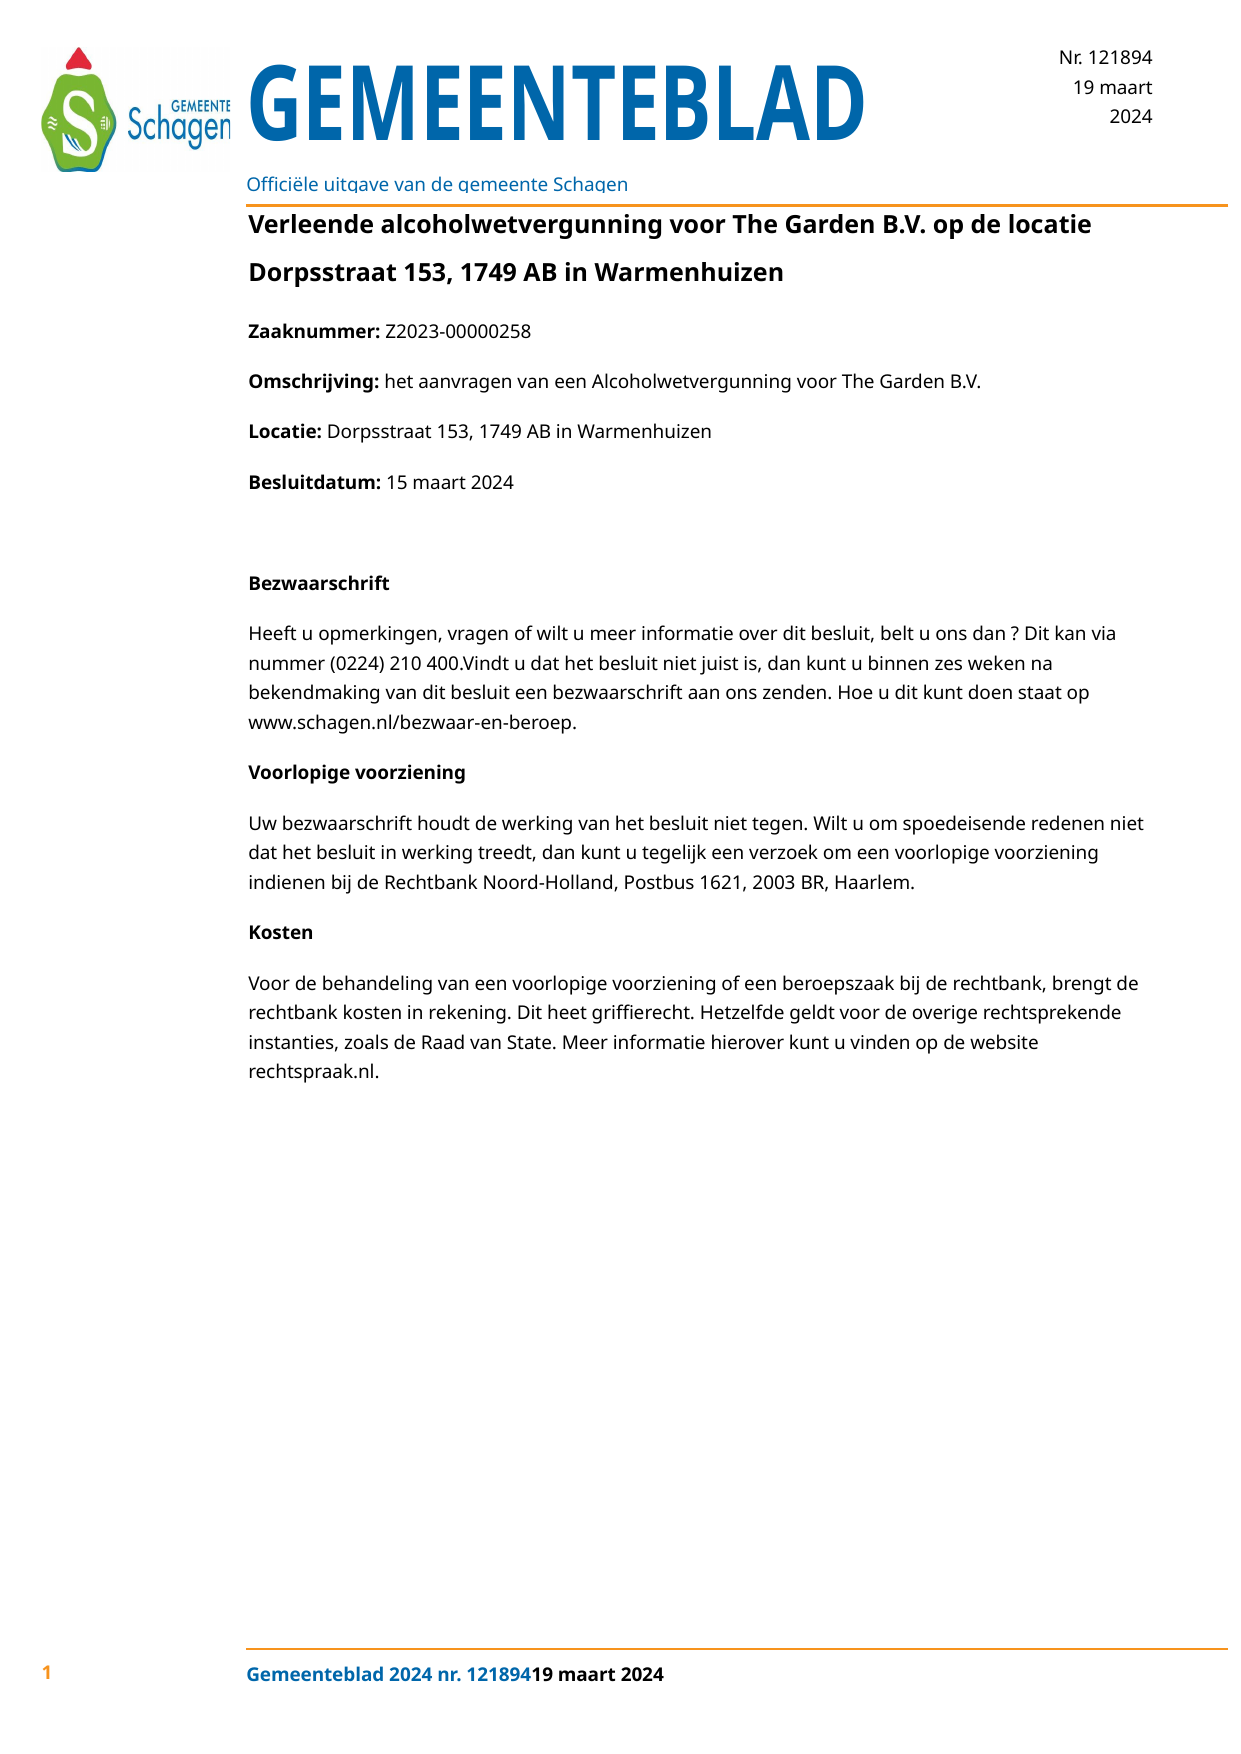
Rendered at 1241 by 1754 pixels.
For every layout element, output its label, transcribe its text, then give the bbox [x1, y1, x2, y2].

text Heeft u opmerkingen, vragen of wilt u meer informatie over dit besluit, belt u ons dan ? Dit kan via nummer (0224) 210 400.Vindt u dat het besluit niet juist is, dan kunt u binnen zes weken na bekendmaking van dit besluit een bezwaarschrift aan ons zenden. Hoe u dit kunt doen staat op www.schagen.nl/bezwaar-en-beroep. [248, 620, 1152, 735]
text Voor de behandeling van een voorlopige voorziening of een beroepszaak bij de rechtbank, brengt de rechtbank kosten in rekening. Dit heet griffierecht. Hetzelfde geldt voor de overige rechtsprekende instanties, zoals de Raad van State. Meer informatie hierover kunt u vinden op de website rechtspraak.nl. [248, 970, 1152, 1084]
picture [41, 47, 231, 172]
text Omschrijving: het aanvragen van een Alcoholwetvergunning voor The Garden B.V. [248, 368, 1152, 394]
text Zaaknummer: Z2023-00000258 [248, 318, 1152, 344]
text Kosten [248, 919, 1152, 945]
text Locatie: Dorpsstraat 153, 1749 AB in Warmenhuizen [248, 419, 1152, 444]
text Uw bezwaarschrift houdt de werking van het besluit niet tegen. Wilt u om spoedeisende redenen niet dat het besluit in werking treedt, dan kunt u tegelijk een verzoek om een voorlopige voorziening indienen bij de Rechtbank Noord-Holland, Postbus 1621, 2003 BR, Haarlem. [248, 810, 1152, 895]
text Voorlopige voorziening [248, 759, 1152, 785]
text Besluitdatum: 15 maart 2024 [248, 469, 1152, 495]
text Verleende alcoholwetvergunning voor The Garden B.V. op de locatie Dorpsstraat 153, 1749 AB in Warmenhuizen [248, 207, 1152, 288]
text Bezwaarschrift [248, 570, 1152, 596]
